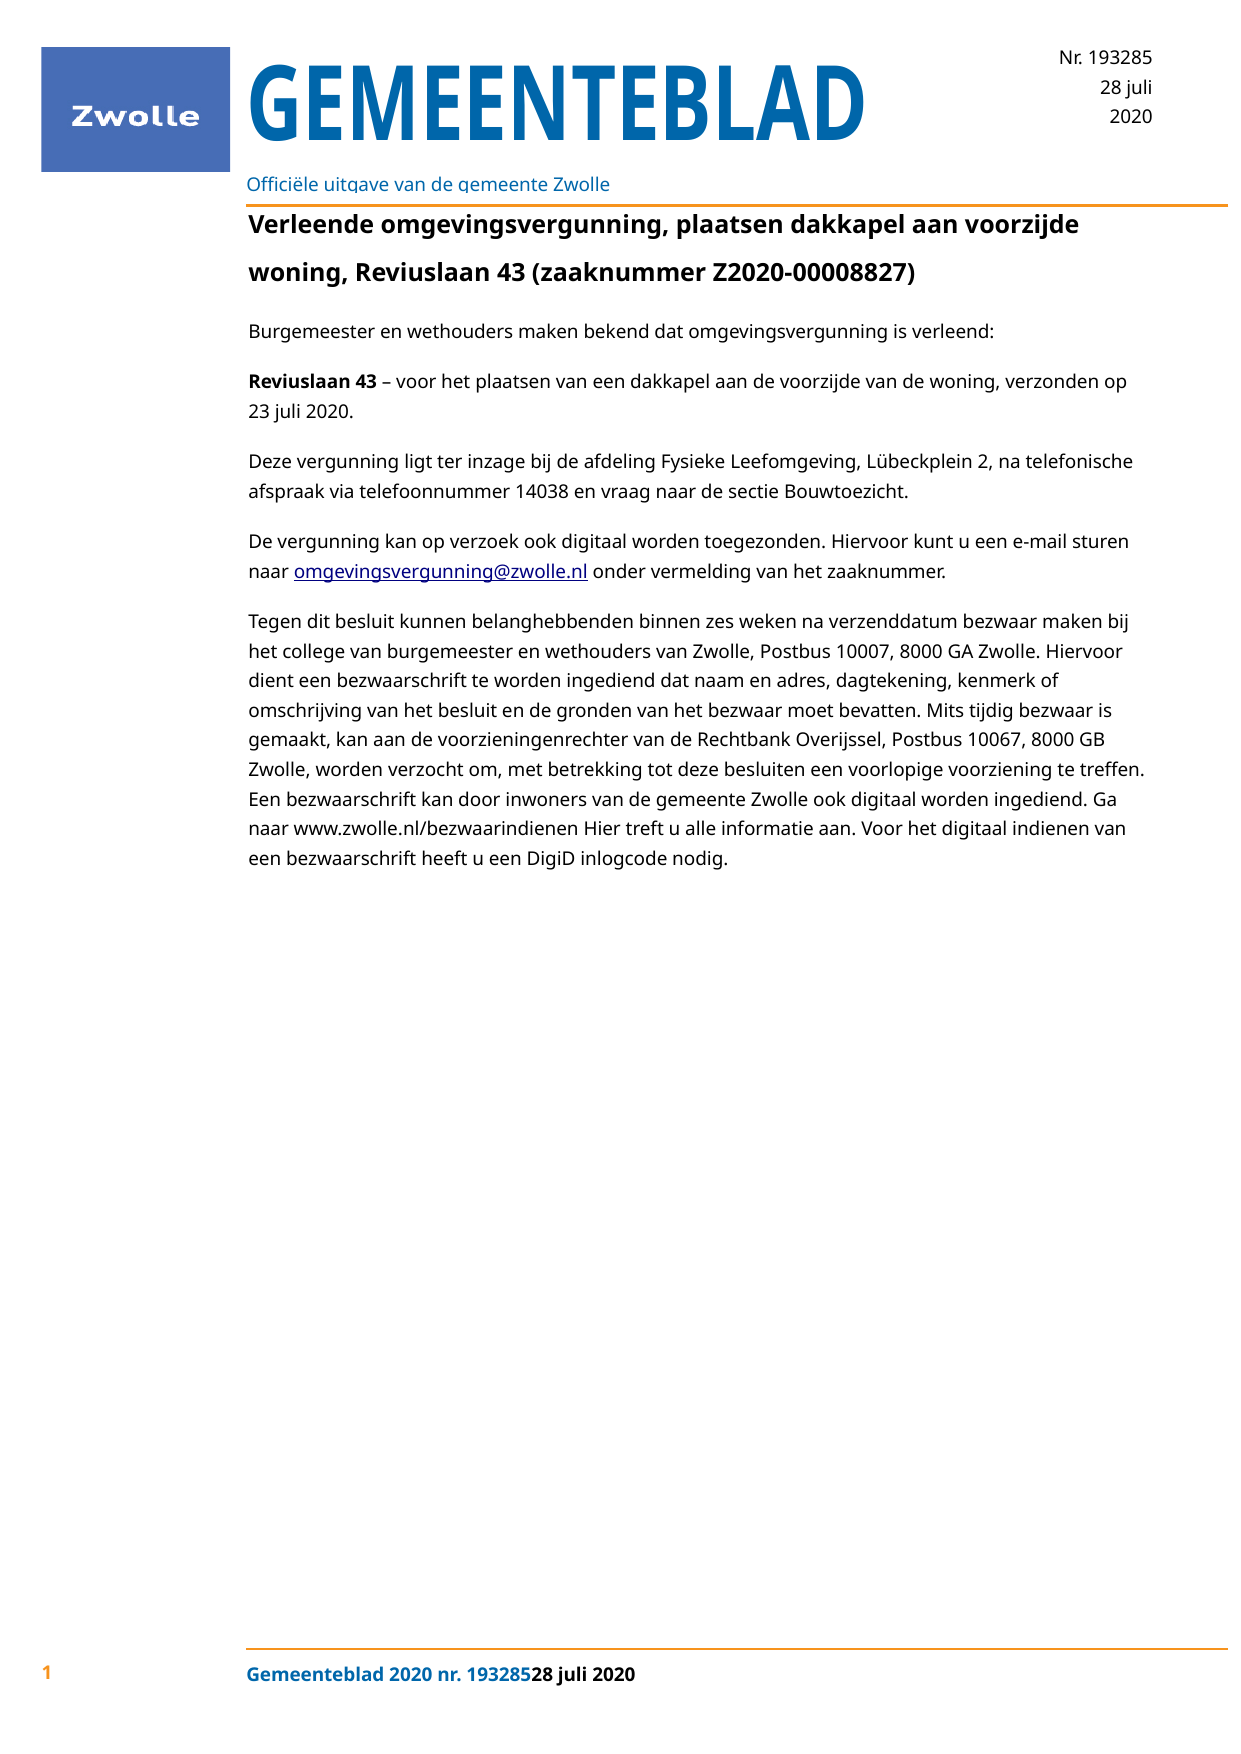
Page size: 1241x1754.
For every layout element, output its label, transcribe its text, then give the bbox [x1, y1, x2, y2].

text Reviuslaan 43 – voor het plaatsen van een dakkapel aan de voorzijde van de woning, verzonden op 23 juli 2020. [248, 368, 1152, 424]
text Verleende omgevingsvergunning, plaatsen dakkapel aan voorzijde woning, Reviuslaan 43 (zaaknummer Z2020-00008827) [248, 207, 1152, 288]
text Burgemeester en wethouders maken bekend dat omgevingsvergunning is verleend: [248, 318, 1152, 344]
text De vergunning kan op verzoek ook digitaal worden toegezonden. Hiervoor kunt u een e-mail sturen naar omgevingsvergunning@zwolle.nl onder vermelding van het zaaknummer. [248, 528, 1152, 584]
picture [41, 47, 231, 172]
text Tegen dit besluit kunnen belanghebbenden binnen zes weken na verzenddatum bezwaar maken bij het college van burgemeester en wethouders van Zwolle, Postbus 10007, 8000 GA Zwolle. Hiervoor dient een bezwaarschrift te worden ingediend dat naam en adres, dagtekening, kenmerk of omschrijving van het besluit en de gronden van het bezwaar moet bevatten. Mits tijdig bezwaar is gemaakt, kan aan de voorzieningenrechter van de Rechtbank Overijssel, Postbus 10067, 8000 GB Zwolle, worden verzocht om, met betrekking tot deze besluiten een voorlopige voorziening te treffen. Een bezwaarschrift kan door inwoners van de gemeente Zwolle ook digitaal worden ingediend. Ga naar www.zwolle.nl/bezwaarindienen Hier treft u alle informatie aan. Voor het digitaal indienen van een bezwaarschrift heeft u een DigiD inlogcode nodig. [248, 608, 1152, 871]
text Deze vergunning ligt ter inzage bij de afdeling Fysieke Leefomgeving, Lübeckplein 2, na telefonische afspraak via telefoonnummer 14038 en vraag naar de sectie Bouwtoezicht. [248, 448, 1152, 504]
